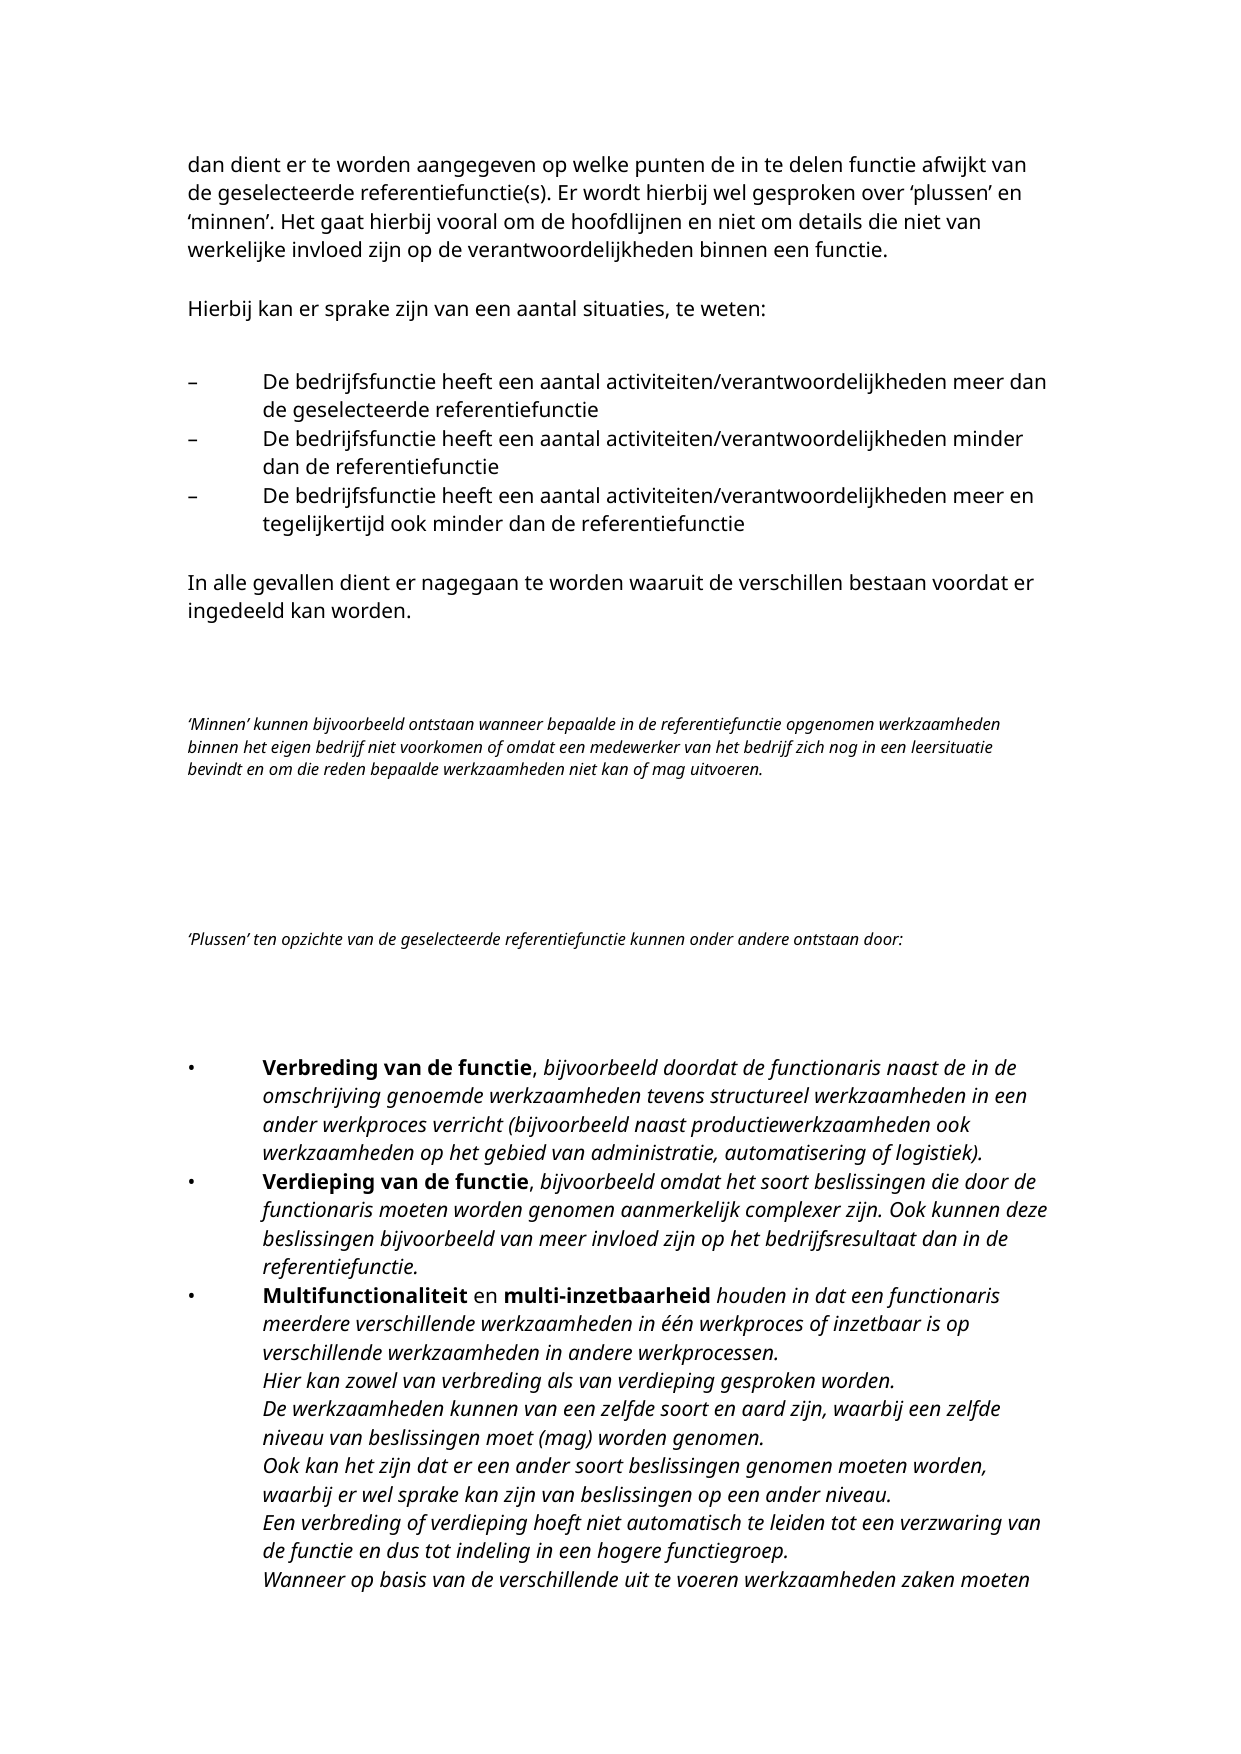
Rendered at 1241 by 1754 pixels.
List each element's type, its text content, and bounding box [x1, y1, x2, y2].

list Multifunctionaliteit en multi-inzetbaarheid houden in dat een functionaris meerdere verschillende werkzaamheden in één werkproces of inzetbaar is op verschillende werkzaamheden in andere werkprocessen. [187, 1281, 1053, 1366]
text Hierbij kan er sprake zijn van een aantal situaties, te weten: [187, 294, 1053, 322]
text dan dient er te worden aangegeven op welke punten de in te delen functie afwijkt van de geselecteerde referentiefunctie(s). Er wordt hierbij wel gesproken over ‘plussen’ en ‘minnen’. Het gaat hierbij vooral om de hoofdlijnen en niet om details die niet van werkelijke invloed zijn op de verantwoordelijkheden binnen een functie. [187, 150, 1053, 264]
text In alle gevallen dient er nagegaan te worden waaruit de verschillen bestaan voordat er ingedeeld kan worden. [187, 568, 1053, 625]
list Wanneer op basis van de verschillende uit te voeren werkzaamheden zaken moeten [187, 1565, 1053, 1593]
list Verbreding van de functie, bijvoorbeeld doordat de functionaris naast de in de omschrijving genoemde werkzaamheden tevens structureel werkzaamheden in een ander werkproces verricht (bijvoorbeeld naast productiewerkzaamheden ook werkzaamheden op het gebied van administratie, automatisering of logistiek). [187, 1053, 1053, 1167]
list De bedrijfsfunctie heeft een aantal activiteiten/verantwoordelijkheden meer en tegelijkertijd ook minder dan de referentiefunctie [187, 481, 1053, 538]
list Hier kan zowel van verbreding als van verdieping gesproken worden. [187, 1366, 1053, 1394]
list Een verbreding of verdieping hoeft niet automatisch te leiden tot een verzwaring van de functie en dus tot indeling in een hogere functiegroep. [187, 1508, 1053, 1565]
list De werkzaamheden kunnen van een zelfde soort en aard zijn, waarbij een zelfde niveau van beslissingen moet (mag) worden genomen. [187, 1394, 1053, 1451]
list De bedrijfsfunctie heeft een aantal activiteiten/verantwoordelijkheden minder dan de referentiefunctie [187, 424, 1053, 481]
list De bedrijfsfunctie heeft een aantal activiteiten/verantwoordelijkheden meer dan de geselecteerde referentiefunctie [187, 367, 1053, 424]
list Verdieping van de functie, bijvoorbeeld omdat het soort beslissingen die door de functionaris moeten worden genomen aanmerkelijk complexer zijn. Ook kunnen deze beslissingen bijvoorbeeld van meer invloed zijn op het bedrijfsresultaat dan in de referentiefunctie. [187, 1167, 1053, 1281]
list Ook kan het zijn dat er een ander soort beslissingen genomen moeten worden, waarbij er wel sprake kan zijn van beslissingen op een ander niveau. [187, 1451, 1053, 1508]
table_header ‘Plussen’ ten opzichte van de geselecteerde referentiefunctie kunnen onder andere ontstaan door: [188, 927, 1053, 980]
table_header ‘Minnen’ kunnen bijvoorbeeld ontstaan wanneer bepaalde in de referentiefunctie opgenomen werkzaamheden binnen het eigen bedrijf niet voorkomen of omdat een medewerker van het bedrijf zich nog in een leersituatie bevindt en om die reden bepaalde werkzaamheden niet kan of mag uitvoeren. [188, 713, 1053, 811]
